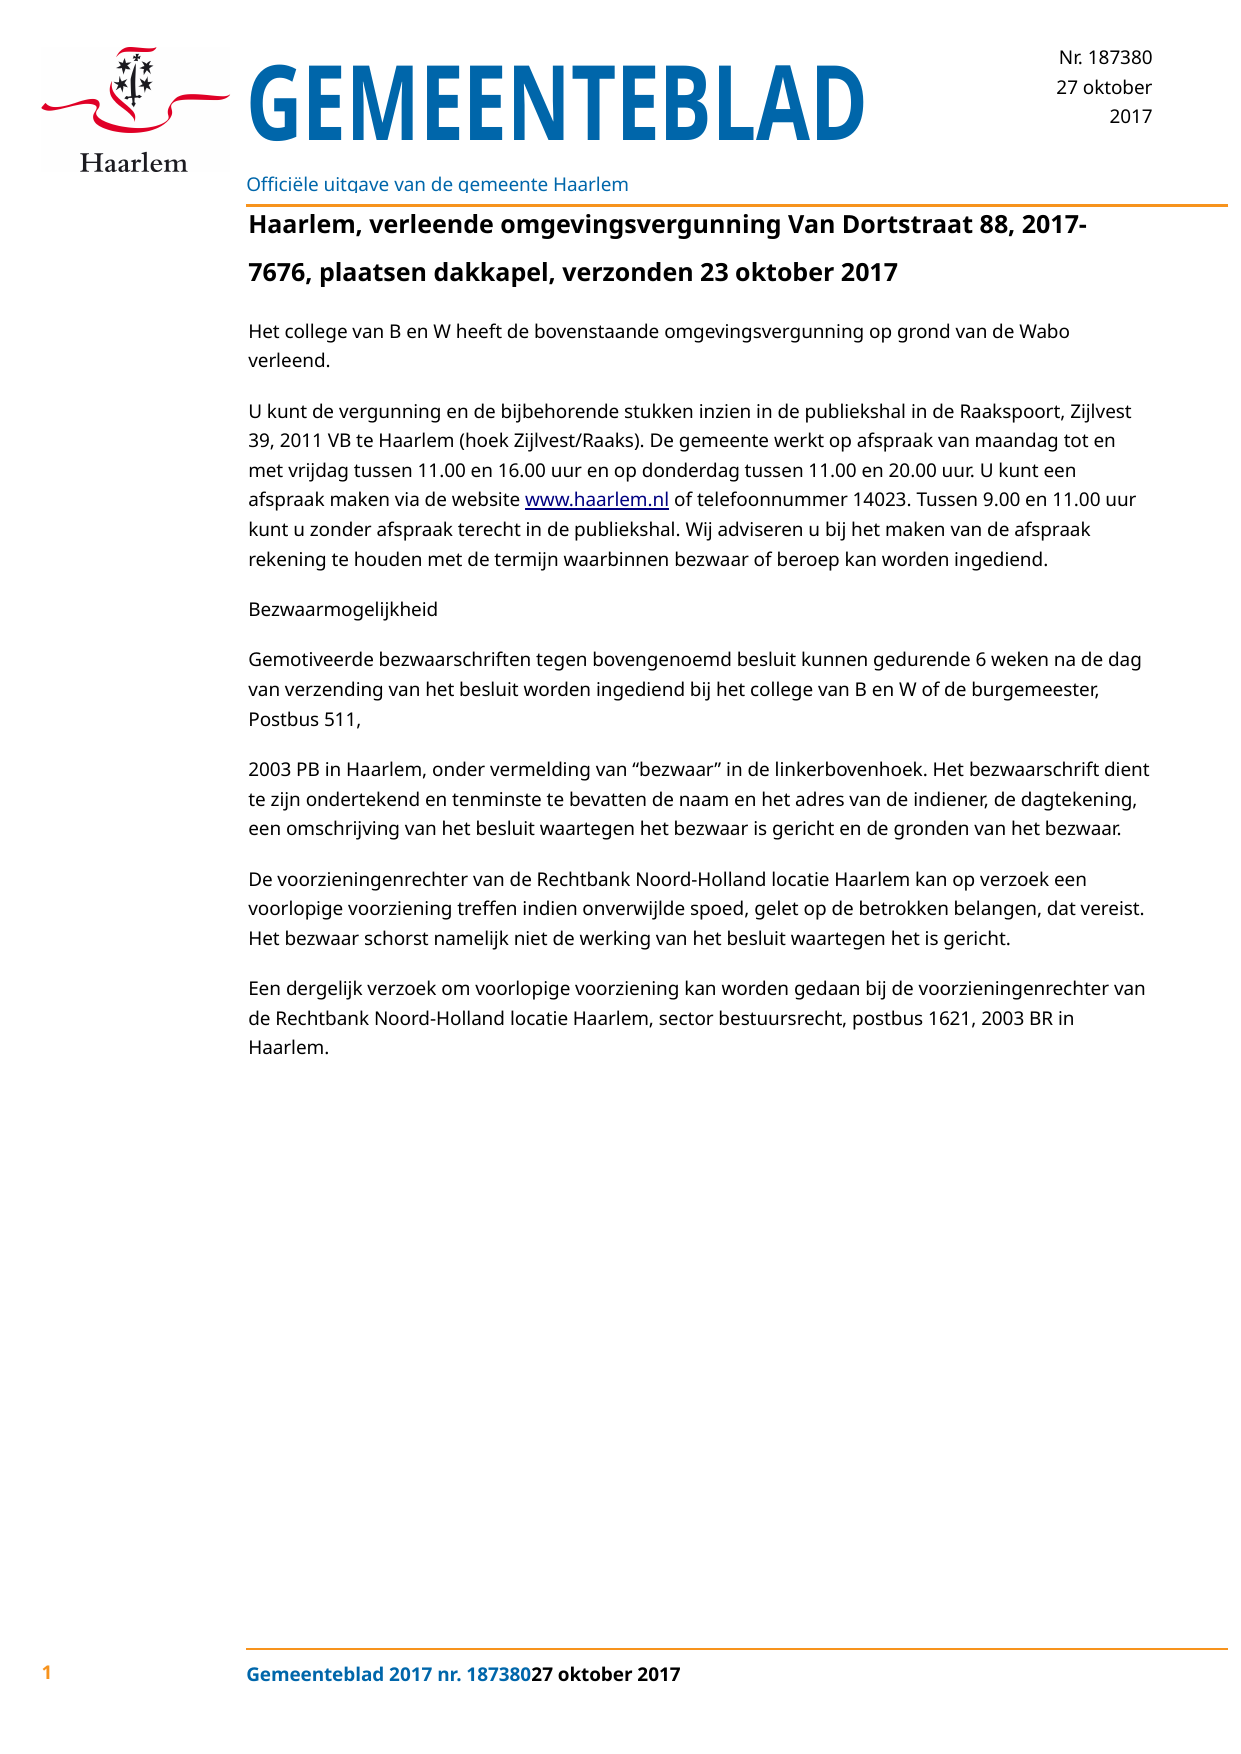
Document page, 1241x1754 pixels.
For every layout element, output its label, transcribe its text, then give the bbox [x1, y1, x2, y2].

text 2003 PB in Haarlem, onder vermelding van “bezwaar” in de linkerbovenhoek. Het bezwaarschrift dient te zijn ondertekend en tenminste te bevatten de naam en het adres van de indiener, de dagtekening, een omschrijving van het besluit waartegen het bezwaar is gericht en de gronden van het bezwaar. [248, 756, 1152, 841]
picture [41, 47, 231, 172]
text Een dergelijk verzoek om voorlopige voorziening kan worden gedaan bij de voorzieningenrechter van de Rechtbank Noord-Holland locatie Haarlem, sector bestuursrecht, postbus 1621, 2003 BR in Haarlem. [248, 975, 1152, 1060]
text Het college van B en W heeft de bovenstaande omgevingsvergunning op grond van de Wabo verleend. [248, 318, 1152, 373]
text Haarlem, verleende omgevingsvergunning Van Dortstraat 88, 2017-7676, plaatsen dakkapel, verzonden 23 oktober 2017 [248, 207, 1152, 288]
text Bezwaarmogelijkheid [248, 596, 1152, 622]
text U kunt de vergunning en de bijbehorende stukken inzien in de publiekshal in de Raakspoort, Zijlvest 39, 2011 VB te Haarlem (hoek Zijlvest/Raaks). De gemeente werkt op afspraak van maandag tot en met vrijdag tussen 11.00 en 16.00 uur en op donderdag tussen 11.00 en 20.00 uur. U kunt een afspraak maken via de website www.haarlem.nl of telefoonnummer 14023. Tussen 9.00 en 11.00 uur kunt u zonder afspraak terecht in de publiekshal. Wij adviseren u bij het maken van de afspraak rekening te houden met de termijn waarbinnen bezwaar of beroep kan worden ingediend. [248, 398, 1152, 572]
text Gemotiveerde bezwaarschriften tegen bovengenoemd besluit kunnen gedurende 6 weken na de dag van verzending van het besluit worden ingediend bij het college van B en W of de burgemeester, Postbus 511, [248, 647, 1152, 732]
text De voorzieningenrechter van de Rechtbank Noord-Holland locatie Haarlem kan op verzoek een voorlopige voorziening treffen indien onverwijlde spoed, gelet op de betrokken belangen, dat vereist. Het bezwaar schorst namelijk niet de werking van het besluit waartegen het is gericht. [248, 866, 1152, 951]
